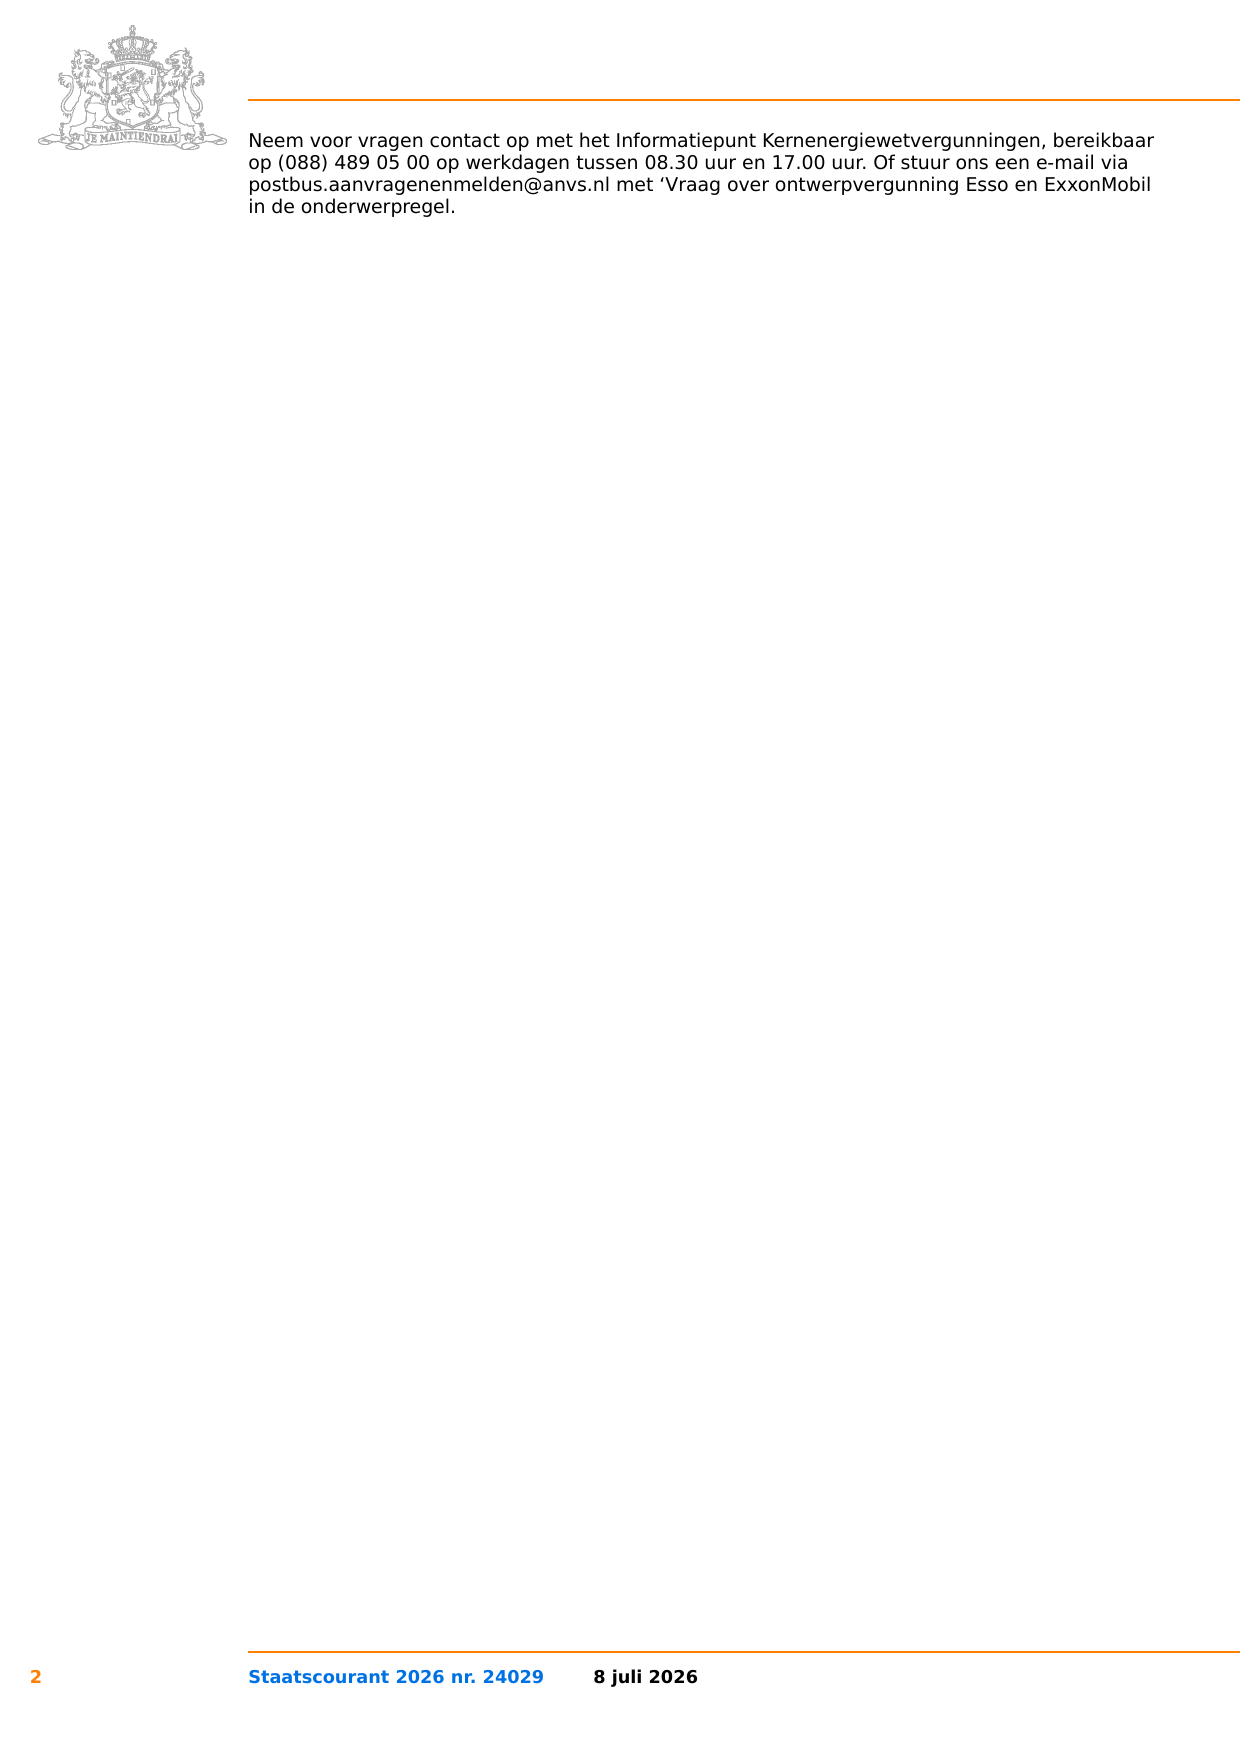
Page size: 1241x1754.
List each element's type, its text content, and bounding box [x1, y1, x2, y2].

text Neem voor vragen contact op met het Informatiepunt Kernenergiewetvergunningen, bereikbaar op (088) 489 05 00 op werkdagen tussen 08.30 uur en 17.00 uur. Of stuur ons een e-mail via postbus.aanvragenenmelden@anvs.nl met ‘Vraag over ontwerpvergunning Esso en ExxonMobil in de onderwerpregel. [248, 130, 1163, 218]
picture [38, 25, 227, 150]
